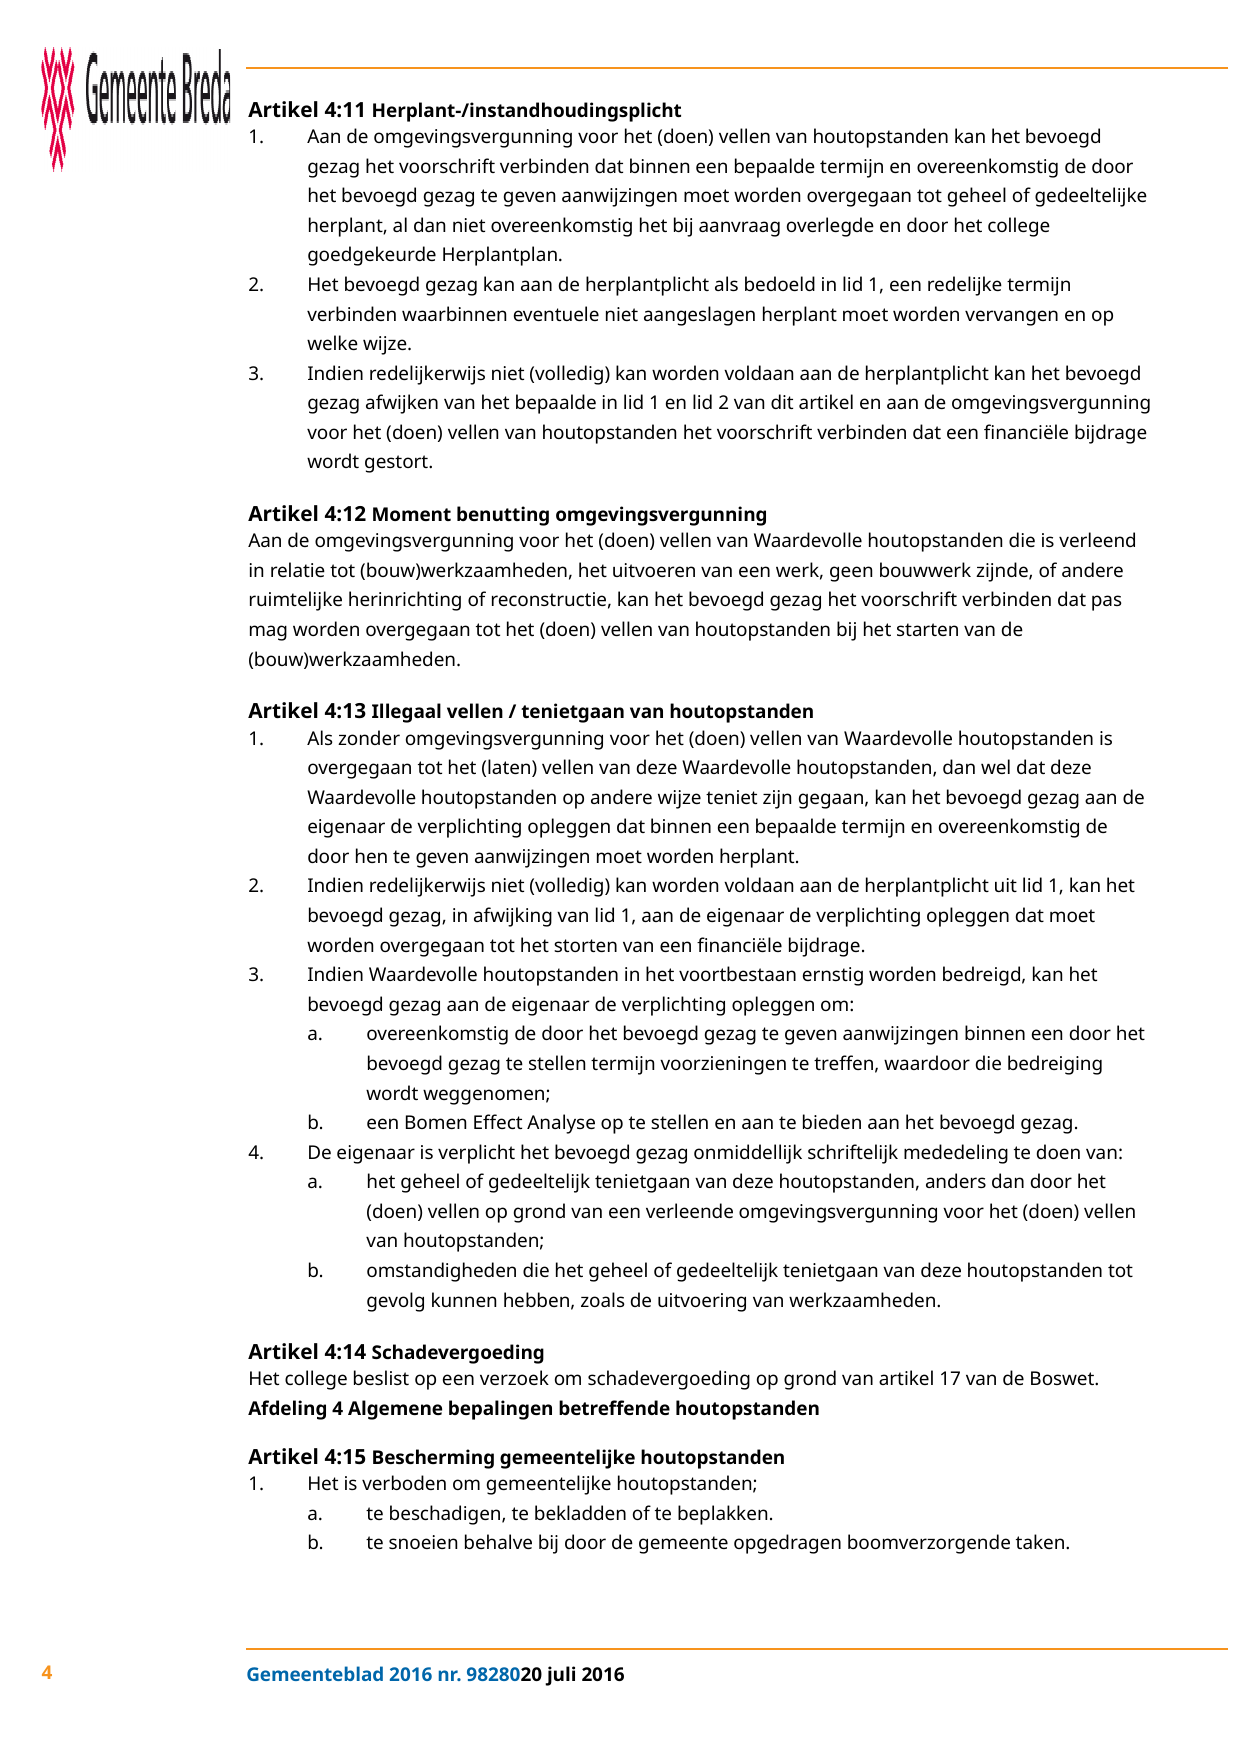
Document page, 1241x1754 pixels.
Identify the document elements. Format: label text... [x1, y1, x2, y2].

text Het college beslist op een verzoek om schadevergoeding op grond van artikel 17 van de Boswet. [248, 1366, 1152, 1391]
list te snoeien behalve bij door de gemeente opgedragen boomverzorgende taken. [307, 1529, 1152, 1555]
list te beschadigen, te bekladden of te beplakken. [307, 1500, 1152, 1526]
text Artikel 4:13 Illegaal vellen / tenietgaan van houtopstanden [248, 696, 1152, 725]
list Aan de omgevingsvergunning voor het (doen) vellen van houtopstanden kan het bevoegd gezag het voorschrift verbinden dat binnen een bepaalde termijn en overeenkomstig de door het bevoegd gezag te geven aanwijzingen moet worden overgegaan tot geheel of gedeeltelijke herplant, al dan niet overeenkomstig het bij aanvraag overlegde en door het college goedgekeurde Herplantplan. [248, 123, 1152, 267]
list Het bevoegd gezag kan aan de herplantplicht als bedoeld in lid 1, een redelijke termijn verbinden waarbinnen eventuele niet aangeslagen herplant moet worden vervangen en op welke wijze. [248, 271, 1152, 356]
list Als zonder omgevingsvergunning voor het (doen) vellen van Waardevolle houtopstanden is overgegaan tot het (laten) vellen van deze Waardevolle houtopstanden, dan wel dat deze Waardevolle houtopstanden op andere wijze teniet zijn gegaan, kan het bevoegd gezag aan de eigenaar de verplichting opleggen dat binnen een bepaalde termijn en overeenkomstig de door hen te geven aanwijzingen moet worden herplant. [248, 725, 1152, 869]
text Artikel 4:12 Moment benutting omgevingsvergunning [248, 499, 1152, 527]
text Aan de omgevingsvergunning voor het (doen) vellen van Waardevolle houtopstanden die is verleend in relatie tot (bouw)werkzaamheden, het uitvoeren van een werk, geen bouwwerk zijnde, of andere ruimtelijke herinrichting of reconstructie, kan het bevoegd gezag het voorschrift verbinden dat pas mag worden overgegaan tot het (doen) vellen van houtopstanden bij het starten van de (bouw)werkzaamheden. [248, 527, 1152, 672]
text Afdeling 4 Algemene bepalingen betreffende houtopstanden [248, 1395, 1152, 1421]
text Artikel 4:15 Bescherming gemeentelijke houtopstanden [248, 1442, 1152, 1470]
list Indien redelijkerwijs niet (volledig) kan worden voldaan aan de herplantplicht uit lid 1, kan het bevoegd gezag, in afwijking van lid 1, aan de eigenaar de verplichting opleggen dat moet worden overgegaan tot het storten van een financiële bijdrage. [248, 873, 1152, 957]
list een Bomen Effect Analyse op te stellen en aan te bieden aan het bevoegd gezag. [307, 1109, 1152, 1135]
list De eigenaar is verplicht het bevoegd gezag onmiddellijk schriftelijk mededeling te doen van: [248, 1139, 1152, 1164]
picture [41, 47, 231, 172]
list omstandigheden die het geheel of gedeeltelijk tenietgaan van deze houtopstanden tot gevolg kunnen hebben, zoals de uitvoering van werkzaamheden. [307, 1257, 1152, 1312]
text Artikel 4:11 Herplant-/instandhoudingsplicht [248, 95, 1152, 123]
text Artikel 4:14 Schadevergoeding [248, 1337, 1152, 1366]
list Indien redelijkerwijs niet (volledig) kan worden voldaan aan de herplantplicht kan het bevoegd gezag afwijken van het bepaalde in lid 1 en lid 2 van dit artikel en aan de omgevingsvergunning voor het (doen) vellen van houtopstanden het voorschrift verbinden dat een financiële bijdrage wordt gestort. [248, 360, 1152, 474]
list Indien Waardevolle houtopstanden in het voortbestaan ernstig worden bedreigd, kan het bevoegd gezag aan de eigenaar de verplichting opleggen om: [248, 961, 1152, 1017]
list Het is verboden om gemeentelijke houtopstanden; [248, 1470, 1152, 1496]
list het geheel of gedeeltelijk tenietgaan van deze houtopstanden, anders dan door het (doen) vellen op grond van een verleende omgevingsvergunning voor het (doen) vellen van houtopstanden; [307, 1168, 1152, 1253]
list overeenkomstig de door het bevoegd gezag te geven aanwijzingen binnen een door het bevoegd gezag te stellen termijn voorzieningen te treffen, waardoor die bedreiging wordt weggenomen; [307, 1021, 1152, 1105]
